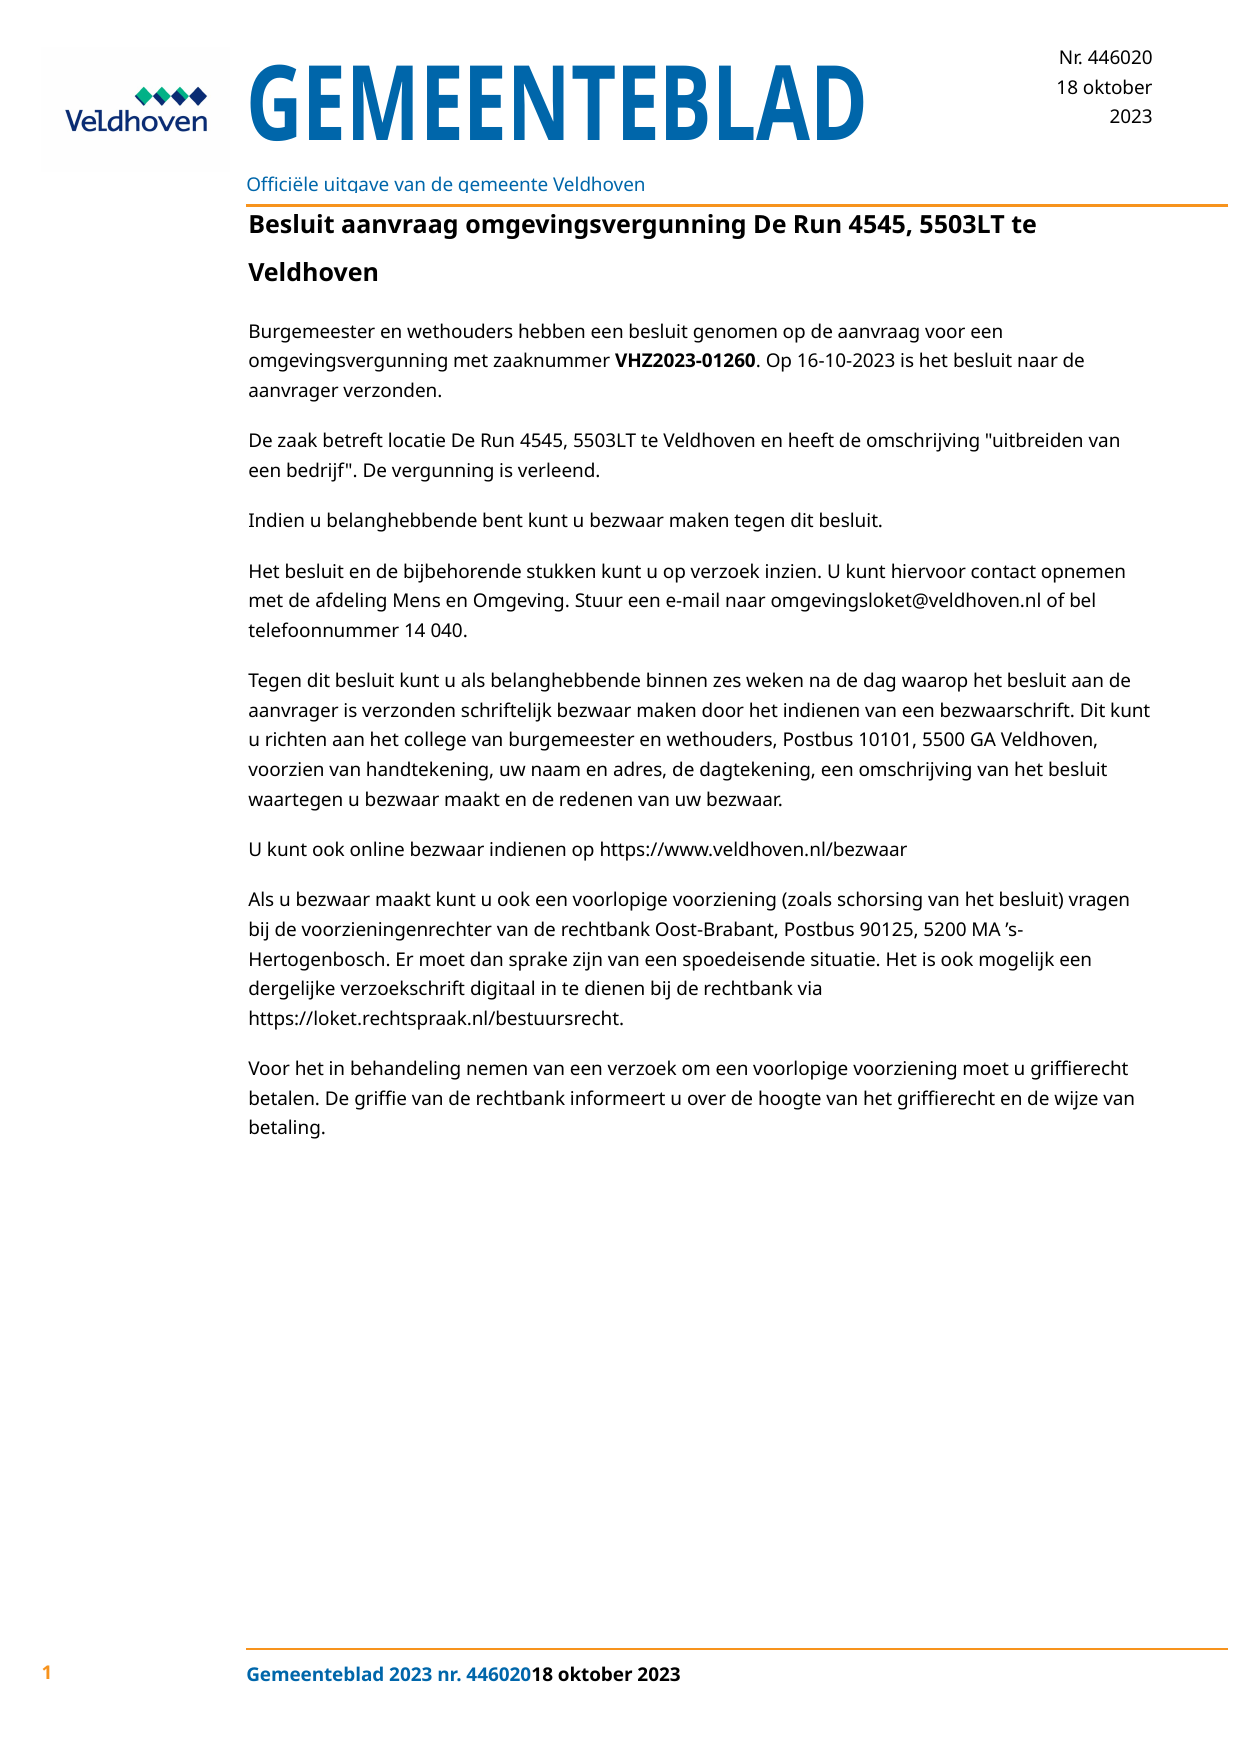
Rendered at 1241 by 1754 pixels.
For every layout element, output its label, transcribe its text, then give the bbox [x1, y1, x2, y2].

text U kunt ook online bezwaar indienen op https://www.veldhoven.nl/bezwaar [248, 836, 1152, 862]
text Besluit aanvraag omgevingsvergunning De Run 4545, 5503LT te Veldhoven [248, 207, 1152, 288]
text Als u bezwaar maakt kunt u ook een voorlopige voorziening (zoals schorsing van het besluit) vragen bij de voorzieningenrechter van de rechtbank Oost-Brabant, Postbus 90125, 5200 MA ’s-Hertogenbosch. Er moet dan sprake zijn van een spoedeisende situatie. Het is ook mogelijk een dergelijke verzoekschrift digitaal in te dienen bij de rechtbank via https://loket.rechtspraak.nl/bestuursrecht. [248, 887, 1152, 1031]
text Indien u belanghebbende bent kunt u bezwaar maken tegen dit besluit. [248, 507, 1152, 533]
text Voor het in behandeling nemen van een verzoek om een voorlopige voorziening moet u griffierecht betalen. De griffie van de rechtbank informeert u over de hoogte van het griffierecht en de wijze van betaling. [248, 1055, 1152, 1140]
text Tegen dit besluit kunt u als belanghebbende binnen zes weken na de dag waarop het besluit aan de aanvrager is verzonden schriftelijk bezwaar maken door het indienen van een bezwaarschrift. Dit kunt u richten aan het college van burgemeester en wethouders, Postbus 10101, 5500 GA Veldhoven, voorzien van handtekening, uw naam en adres, de dagtekening, een omschrijving van het besluit waartegen u bezwaar maakt en de redenen van uw bezwaar. [248, 667, 1152, 812]
text Burgemeester en wethouders hebben een besluit genomen op de aanvraag voor een omgevingsvergunning met zaaknummer VHZ2023-01260. Op 16-10-2023 is het besluit naar de aanvrager verzonden. [248, 318, 1152, 403]
text De zaak betreft locatie De Run 4545, 5503LT te Veldhoven en heeft de omschrijving "uitbreiden van een bedrijf". De vergunning is verleend. [248, 427, 1152, 483]
picture [41, 47, 231, 172]
text Het besluit en de bijbehorende stukken kunt u op verzoek inzien. U kunt hiervoor contact opnemen met de afdeling Mens en Omgeving. Stuur een e-mail naar omgevingsloket@veldhoven.nl of bel telefoonnummer 14 040. [248, 558, 1152, 643]
